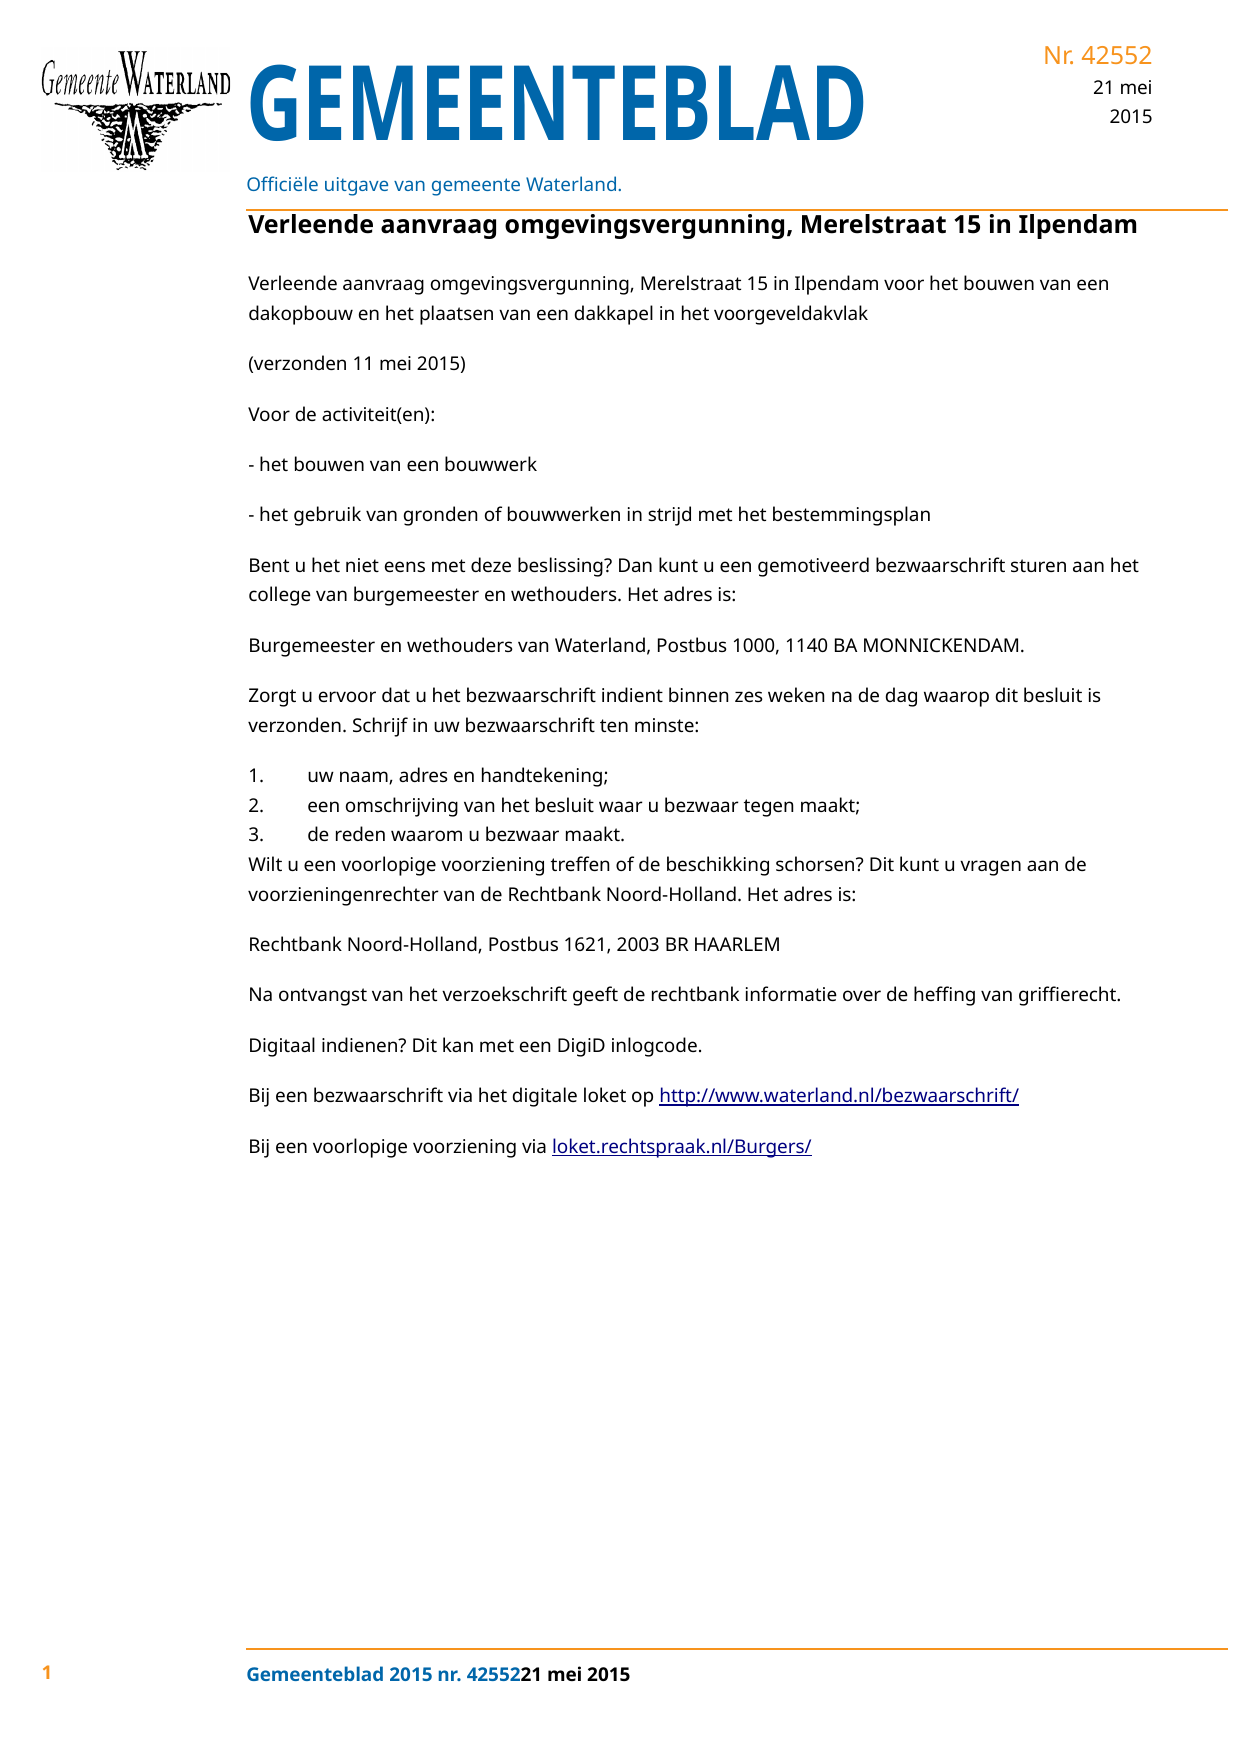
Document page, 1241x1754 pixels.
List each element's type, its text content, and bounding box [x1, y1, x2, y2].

text Verleende aanvraag omgevingsvergunning, Merelstraat 15 in Ilpendam voor het bouwen van een dakopbouw en het plaatsen van een dakkapel in het voorgeveldakvlak [248, 270, 1152, 326]
text Na ontvangst van het verzoekschrift geeft de rechtbank informatie over de heffing van griffierecht. [248, 982, 1152, 1007]
text - het bouwen van een bouwwerk [248, 451, 1152, 477]
picture [41, 47, 231, 172]
list een omschrijving van het besluit waar u bezwaar tegen maakt; [248, 792, 1152, 818]
text Bent u het niet eens met deze beslissing? Dan kunt u een gemotiveerd bezwaarschrift sturen aan het college van burgemeester en wethouders. Het adres is: [248, 552, 1152, 607]
text Bij een bezwaarschrift via het digitale loket op http://www.waterland.nl/bezwaarschrift/ [248, 1082, 1152, 1108]
text Wilt u een voorlopige voorziening treffen of de beschikking schorsen? Dit kunt u vragen aan de voorzieningenrechter van de Rechtbank Noord-Holland. Het adres is: [248, 851, 1152, 906]
list de reden waarom u bezwaar maakt. [248, 822, 1152, 847]
text Verleende aanvraag omgevingsvergunning, Merelstraat 15 in Ilpendam [248, 211, 1152, 241]
text (verzonden 11 mei 2015) [248, 350, 1152, 376]
text Digitaal indienen? Dit kan met een DigiD inlogcode. [248, 1032, 1152, 1058]
text Voor de activiteit(en): [248, 401, 1152, 426]
list uw naam, adres en handtekening; [248, 762, 1152, 788]
text Burgemeester en wethouders van Waterland, Postbus 1000, 1140 BA MONNICKENDAM. [248, 632, 1152, 658]
text Bij een voorlopige voorziening via loket.rechtspraak.nl/Burgers/ [248, 1133, 1152, 1158]
text Rechtbank Noord-Holland, Postbus 1621, 2003 BR HAARLEM [248, 931, 1152, 957]
text - het gebruik van gronden of bouwwerken in strijd met het bestemmingsplan [248, 502, 1152, 527]
text Zorgt u ervoor dat u het bezwaarschrift indient binnen zes weken na de dag waarop dit besluit is verzonden. Schrijf in uw bezwaarschrift ten minste: [248, 682, 1152, 738]
